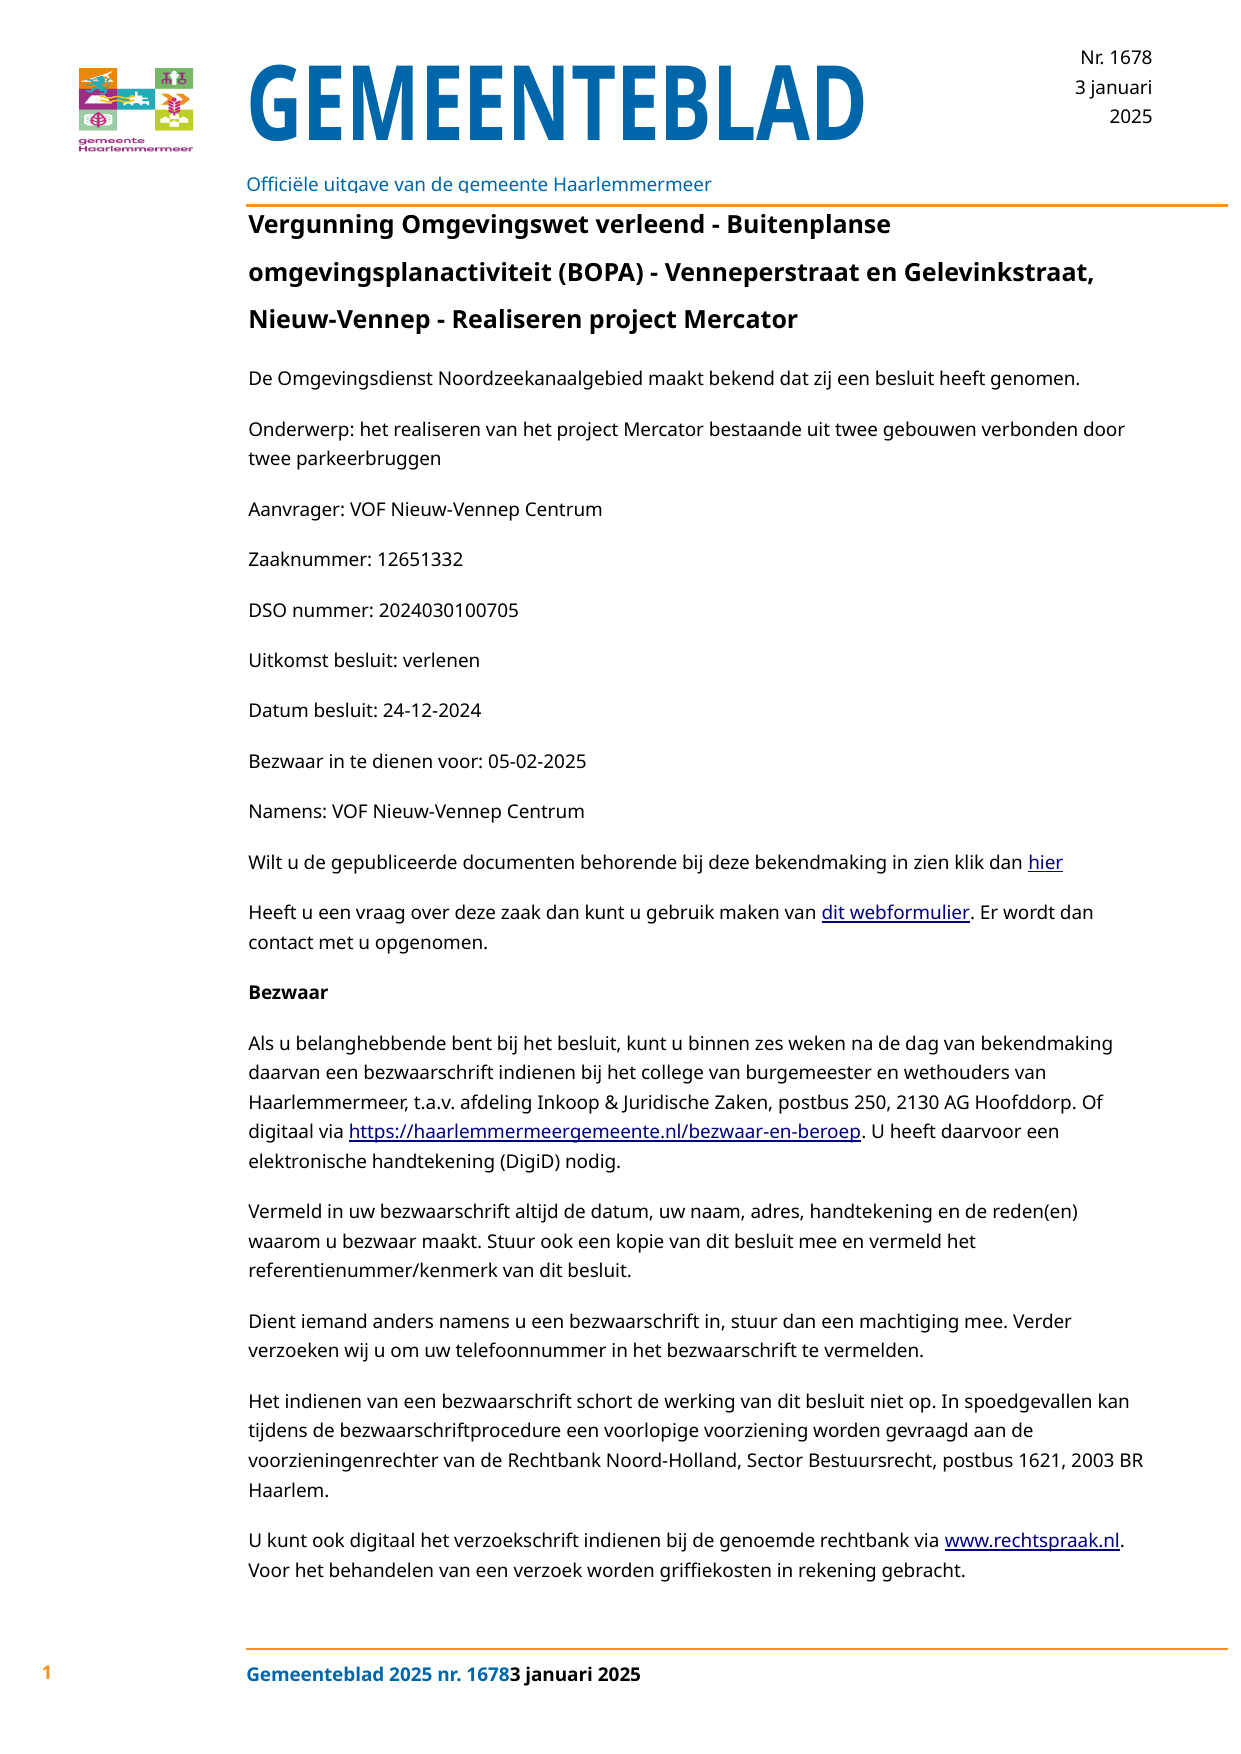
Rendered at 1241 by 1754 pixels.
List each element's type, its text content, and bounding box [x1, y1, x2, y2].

text De Omgevingsdienst Noordzeekanaalgebied maakt bekend dat zij een besluit heeft genomen. [248, 366, 1152, 391]
text Zaaknummer: 12651332 [248, 546, 1152, 572]
text Heeft u een vraag over deze zaak dan kunt u gebruik maken van dit webformulier. Er wordt dan contact met u opgenomen. [248, 899, 1152, 954]
picture [41, 47, 231, 172]
text Datum besluit: 24-12-2024 [248, 698, 1152, 723]
text Wilt u de gepubliceerde documenten behorende bij deze bekendmaking in zien klik dan hier [248, 849, 1152, 874]
text Bezwaar in te dienen voor: 05-02-2025 [248, 748, 1152, 774]
text Dient iemand anders namens u een bezwaarschrift in, stuur dan een machtiging mee. Verder verzoeken wij u om uw telefoonnummer in het bezwaarschrift te vermelden. [248, 1308, 1152, 1363]
text Namens: VOF Nieuw-Vennep Centrum [248, 798, 1152, 824]
text Bezwaar [248, 979, 1152, 1005]
text Als u belanghebbende bent bij het besluit, kunt u binnen zes weken na de dag van bekendmaking daarvan een bezwaarschrift indienen bij het college van burgemeester en wethouders van Haarlemmermeer, t.a.v. afdeling Inkoop & Juridische Zaken, postbus 250, 2130 AG Hoofddorp. Of digitaal via https://haarlemmermeergemeente.nl/bezwaar-en-beroep. U heeft daarvoor een elektronische handtekening (DigiD) nodig. [248, 1030, 1152, 1174]
text Aanvrager: VOF Nieuw-Vennep Centrum [248, 496, 1152, 522]
text Onderwerp: het realiseren van het project Mercator bestaande uit twee gebouwen verbonden door twee parkeerbruggen [248, 416, 1152, 471]
text Vergunning Omgevingswet verleend - Buitenplanse omgevingsplanactiviteit (BOPA) - Venneperstraat en Gelevinkstraat, Nieuw-Vennep - Realiseren project Mercator [248, 207, 1152, 336]
text Uitkomst besluit: verlenen [248, 647, 1152, 673]
text Vermeld in uw bezwaarschrift altijd de datum, uw naam, adres, handtekening en de reden(en) waarom u bezwaar maakt. Stuur ook een kopie van dit besluit mee en vermeld het referentienummer/kenmerk van dit besluit. [248, 1198, 1152, 1283]
text Het indienen van een bezwaarschrift schort de werking van dit besluit niet op. In spoedgevallen kan tijdens de bezwaarschriftprocedure een voorlopige voorziening worden gevraagd aan de voorzieningenrechter van de Rechtbank Noord-Holland, Sector Bestuursrecht, postbus 1621, 2003 BR Haarlem. [248, 1388, 1152, 1502]
text DSO nummer: 2024030100705 [248, 597, 1152, 622]
text U kunt ook digitaal het verzoekschrift indienen bij de genoemde rechtbank via www.rechtspraak.nl. Voor het behandelen van een verzoek worden griffiekosten in rekening gebracht. [248, 1527, 1152, 1582]
